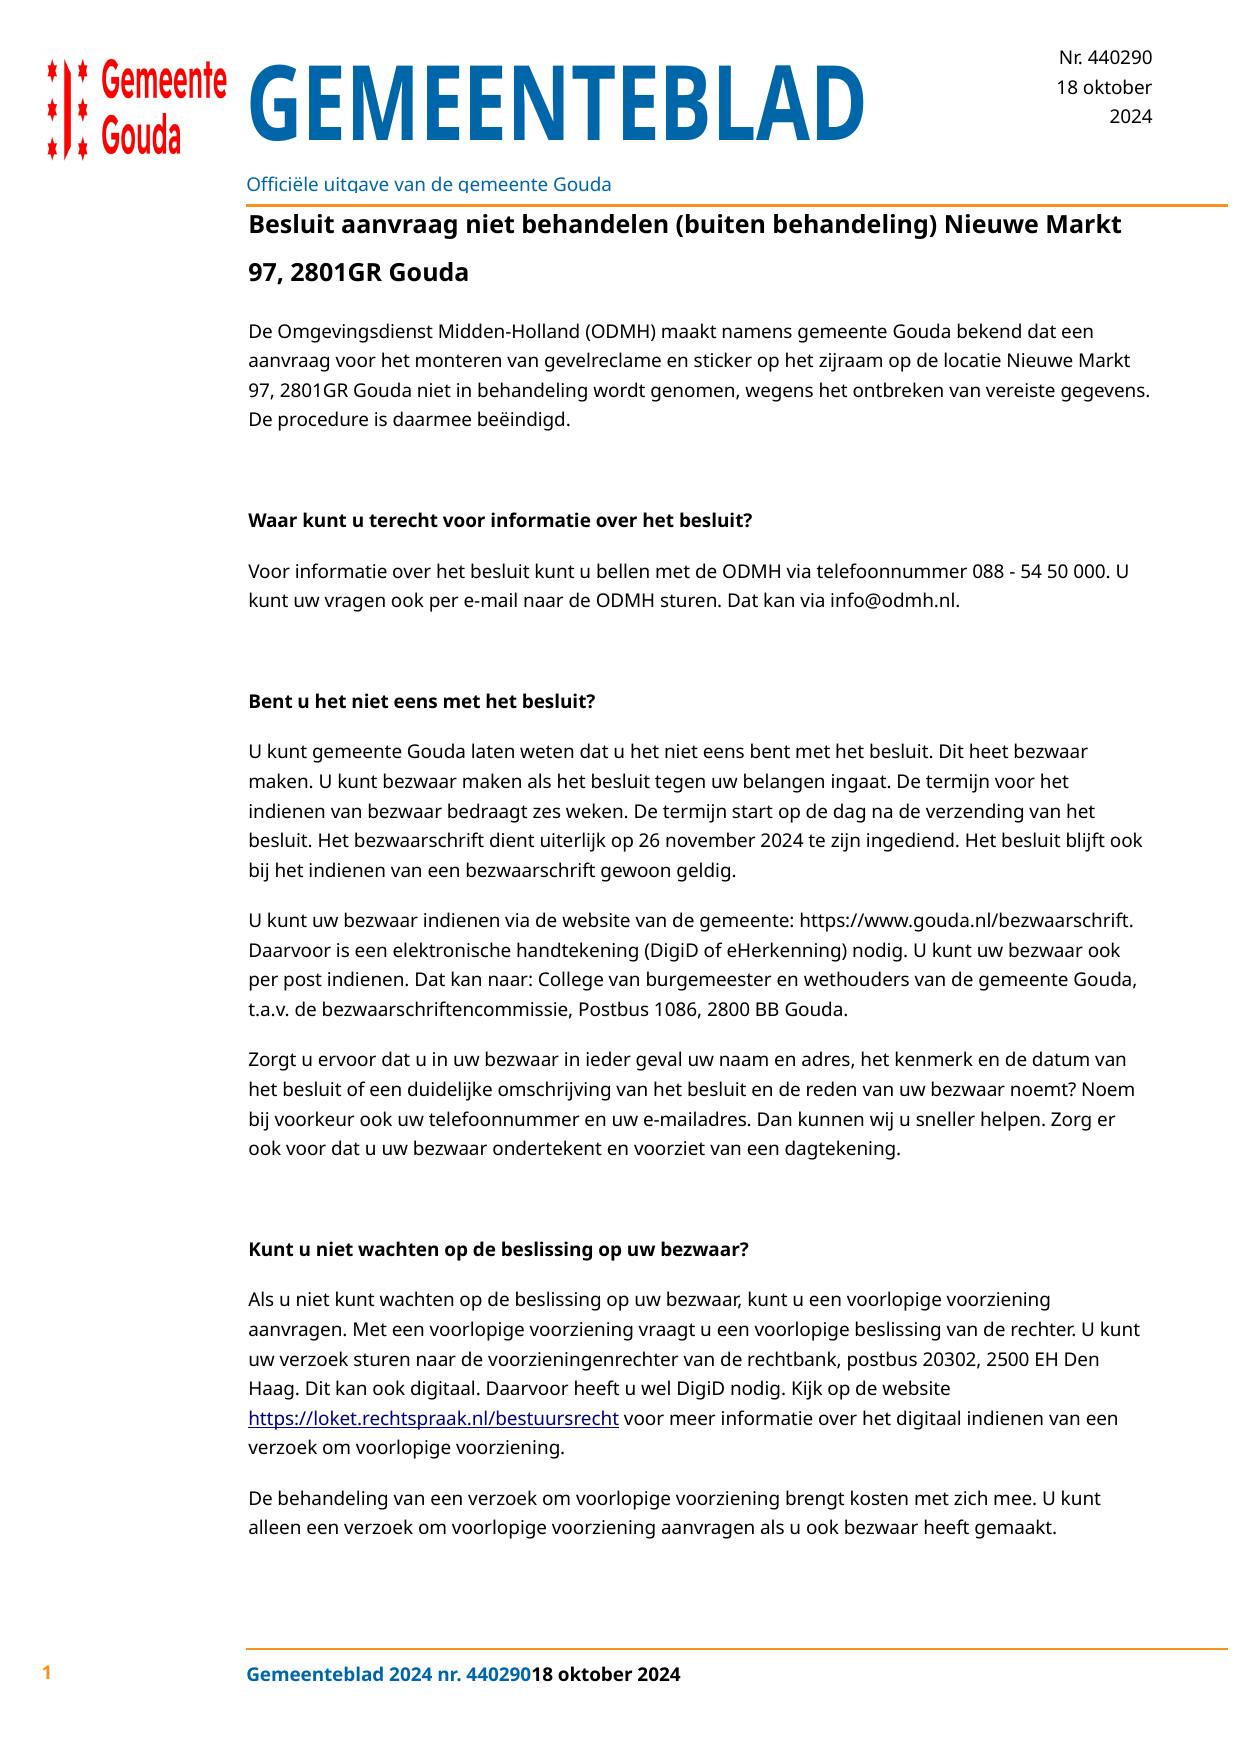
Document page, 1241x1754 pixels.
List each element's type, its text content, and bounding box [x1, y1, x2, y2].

text De behandeling van een verzoek om voorlopige voorziening brengt kosten met zich mee. U kunt alleen een verzoek om voorlopige voorziening aanvragen als u ook bezwaar heeft gemaakt. [248, 1485, 1152, 1540]
text Zorgt u ervoor dat u in uw bezwaar in ieder geval uw naam en adres, het kenmerk en de datum van het besluit of een duidelijke omschrijving van het besluit en de reden van uw bezwaar noemt? Noem bij voorkeur ook uw telefoonnummer en uw e-mailadres. Dan kunnen wij u sneller helpen. Zorg er ook voor dat u uw bezwaar ondertekent en voorziet van een dagtekening. [248, 1047, 1152, 1161]
text U kunt uw bezwaar indienen via de website van de gemeente: https://www.gouda.nl/bezwaarschrift. Daarvoor is een elektronische handtekening (DigiD of eHerkenning) nodig. U kunt uw bezwaar ook per post indienen. Dat kan naar: College van burgemeester en wethouders van de gemeente Gouda, t.a.v. de bezwaarschriftencommissie, Postbus 1086, 2800 BB Gouda. [248, 907, 1152, 1022]
text Als u niet kunt wachten op de beslissing op uw bezwaar, kunt u een voorlopige voorziening aanvragen. Met een voorlopige voorziening vraagt u een voorlopige beslissing van de rechter. U kunt uw verzoek sturen naar de voorzieningenrechter van de rechtbank, postbus 20302, 2500 EH Den Haag. Dit kan ook digitaal. Daarvoor heeft u wel DigiD nodig. Kijk op de website https://loket.rechtspraak.nl/bestuursrecht voor meer informatie over het digitaal indienen van een verzoek om voorlopige voorziening. [248, 1287, 1152, 1460]
text Bent u het niet eens met het besluit? [248, 688, 1152, 714]
text Kunt u niet wachten op de beslissing op uw bezwaar? [248, 1236, 1152, 1262]
picture [41, 47, 231, 172]
text U kunt gemeente Gouda laten weten dat u het niet eens bent met het besluit. Dit heet bezwaar maken. U kunt bezwaar maken als het besluit tegen uw belangen ingaat. De termijn voor het indienen van bezwaar bedraagt zes weken. De termijn start op de dag na de verzending van het besluit. Het bezwaarschrift dient uiterlijk op 26 november 2024 te zijn ingediend. Het besluit blijft ook bij het indienen van een bezwaarschrift gewoon geldig. [248, 739, 1152, 883]
text Voor informatie over het besluit kunt u bellen met de ODMH via telefoonnummer 088 - 54 50 000. U kunt uw vragen ook per e-mail naar de ODMH sturen. Dat kan via info@odmh.nl. [248, 558, 1152, 613]
text De Omgevingsdienst Midden-Holland (ODMH) maakt namens gemeente Gouda bekend dat een aanvraag voor het monteren van gevelreclame en sticker op het zijraam op de locatie Nieuwe Markt 97, 2801GR Gouda niet in behandeling wordt genomen, wegens het ontbreken van vereiste gegevens. De procedure is daarmee beëindigd. [248, 318, 1152, 432]
text Waar kunt u terecht voor informatie over het besluit? [248, 507, 1152, 533]
text Besluit aanvraag niet behandelen (buiten behandeling) Nieuwe Markt 97, 2801GR Gouda [248, 207, 1152, 288]
